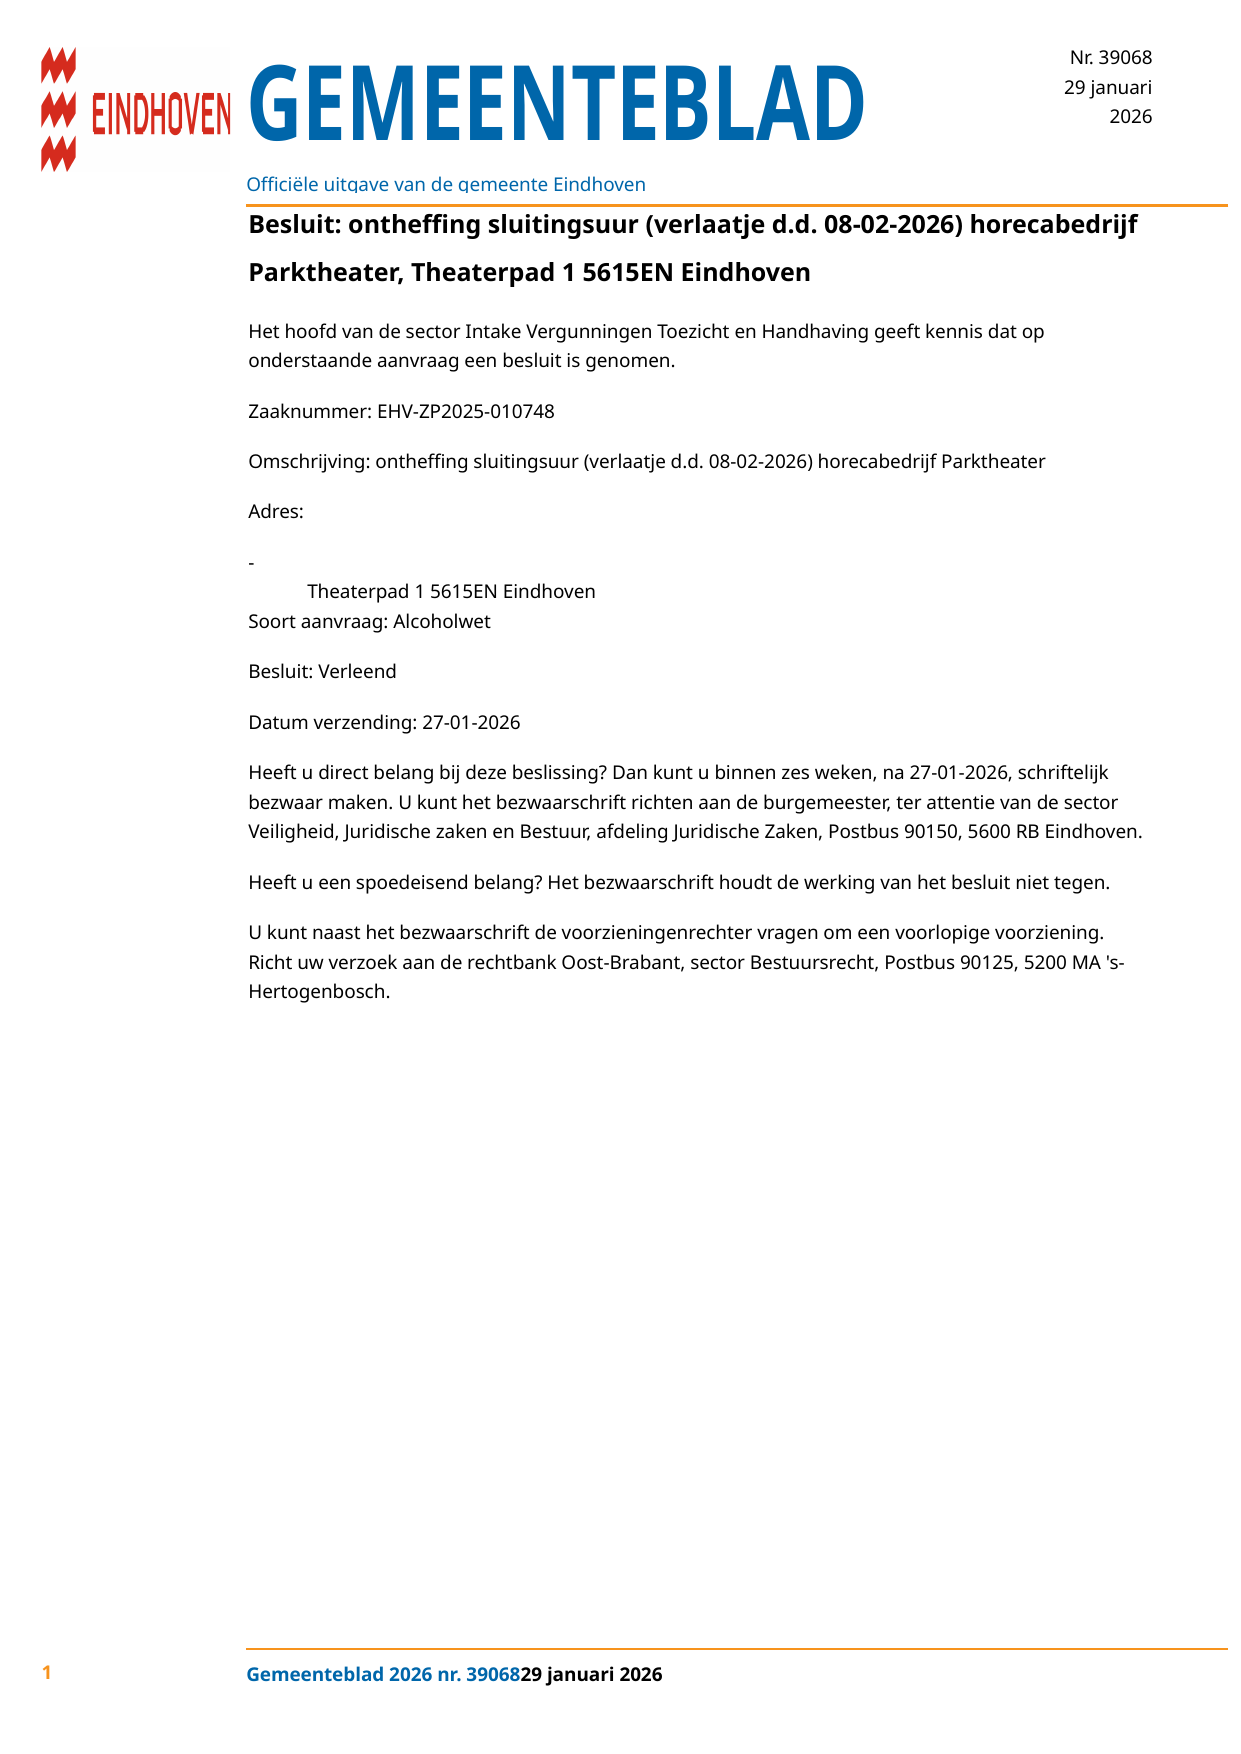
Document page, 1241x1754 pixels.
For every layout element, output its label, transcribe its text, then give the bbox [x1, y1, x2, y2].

picture [41, 47, 231, 172]
text Besluit: ontheffing sluitingsuur (verlaatje d.d. 08-02-2026) horecabedrijf Parktheater, Theaterpad 1 5615EN Eindhoven [248, 207, 1152, 288]
text Besluit: Verleend [248, 659, 1152, 684]
text U kunt naast het bezwaarschrift de voorzieningenrechter vragen om een voorlopige voorziening. Richt uw verzoek aan de rechtbank Oost-Brabant, sector Bestuursrecht, Postbus 90125, 5200 MA 's-Hertogenbosch. [248, 919, 1152, 1004]
text Zaaknummer: EHV-ZP2025-010748 [248, 398, 1152, 424]
text Heeft u een spoedeisend belang? Het bezwaarschrift houdt de werking van het besluit niet tegen. [248, 869, 1152, 895]
text Heeft u direct belang bij deze beslissing? Dan kunt u binnen zes weken, na 27-01-2026, schriftelijk bezwaar maken. U kunt het bezwaarschrift richten aan de burgemeester, ter attentie van de sector Veiligheid, Juridische zaken en Bestuur, afdeling Juridische Zaken, Postbus 90150, 5600 RB Eindhoven. [248, 759, 1152, 844]
text Datum verzending: 27-01-2026 [248, 709, 1152, 735]
list Theaterpad 1 5615EN Eindhoven [248, 579, 1152, 604]
text Soort aanvraag: Alcoholwet [248, 608, 1152, 634]
text Omschrijving: ontheffing sluitingsuur (verlaatje d.d. 08-02-2026) horecabedrijf Parktheater [248, 448, 1152, 474]
text Adres: [248, 499, 1152, 524]
text Het hoofd van de sector Intake Vergunningen Toezicht en Handhaving geeft kennis dat op onderstaande aanvraag een besluit is genomen. [248, 318, 1152, 373]
